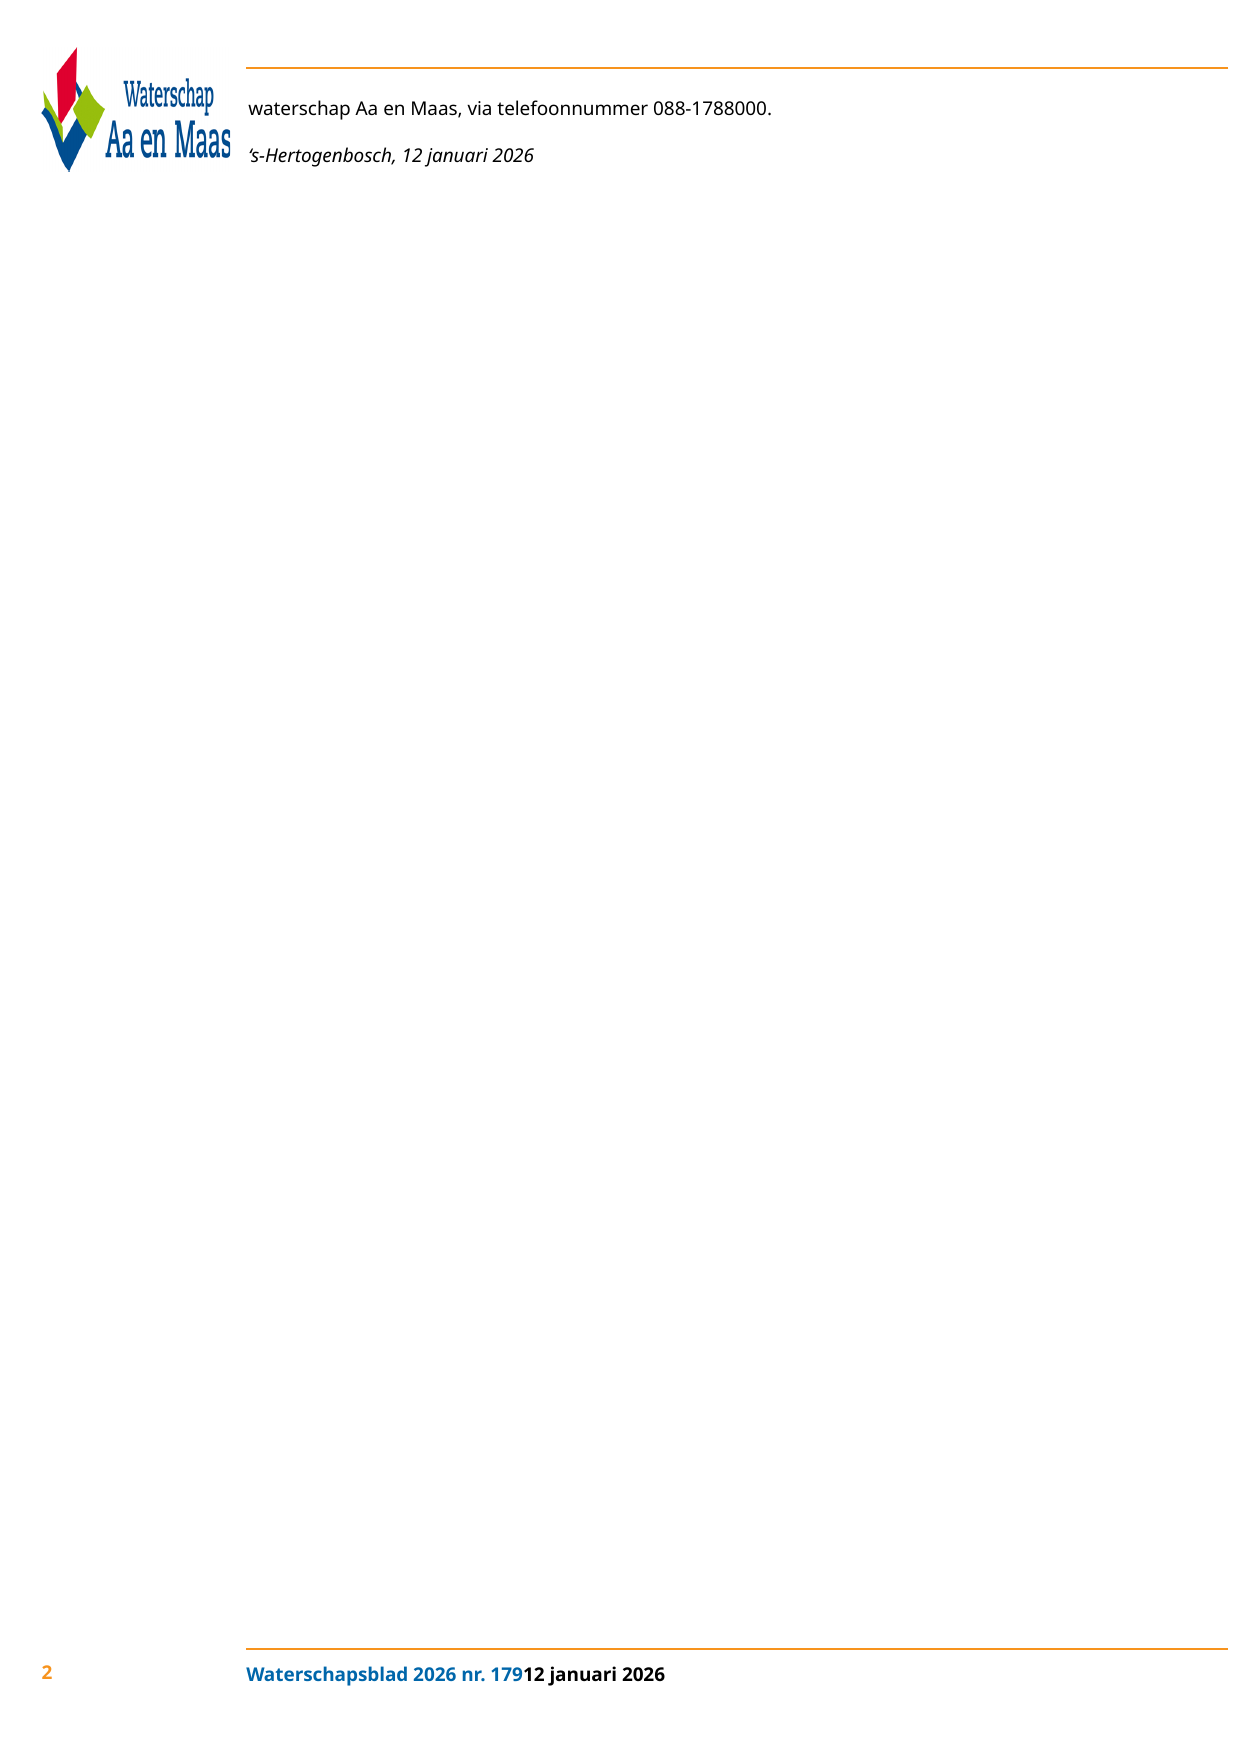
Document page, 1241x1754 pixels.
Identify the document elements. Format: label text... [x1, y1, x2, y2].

text ‘s-Hertogenbosch, 12 januari 2026 [248, 143, 1152, 168]
text waterschap Aa en Maas, via telefoonnummer 088-1788000. [248, 95, 1152, 121]
picture [41, 47, 231, 172]
